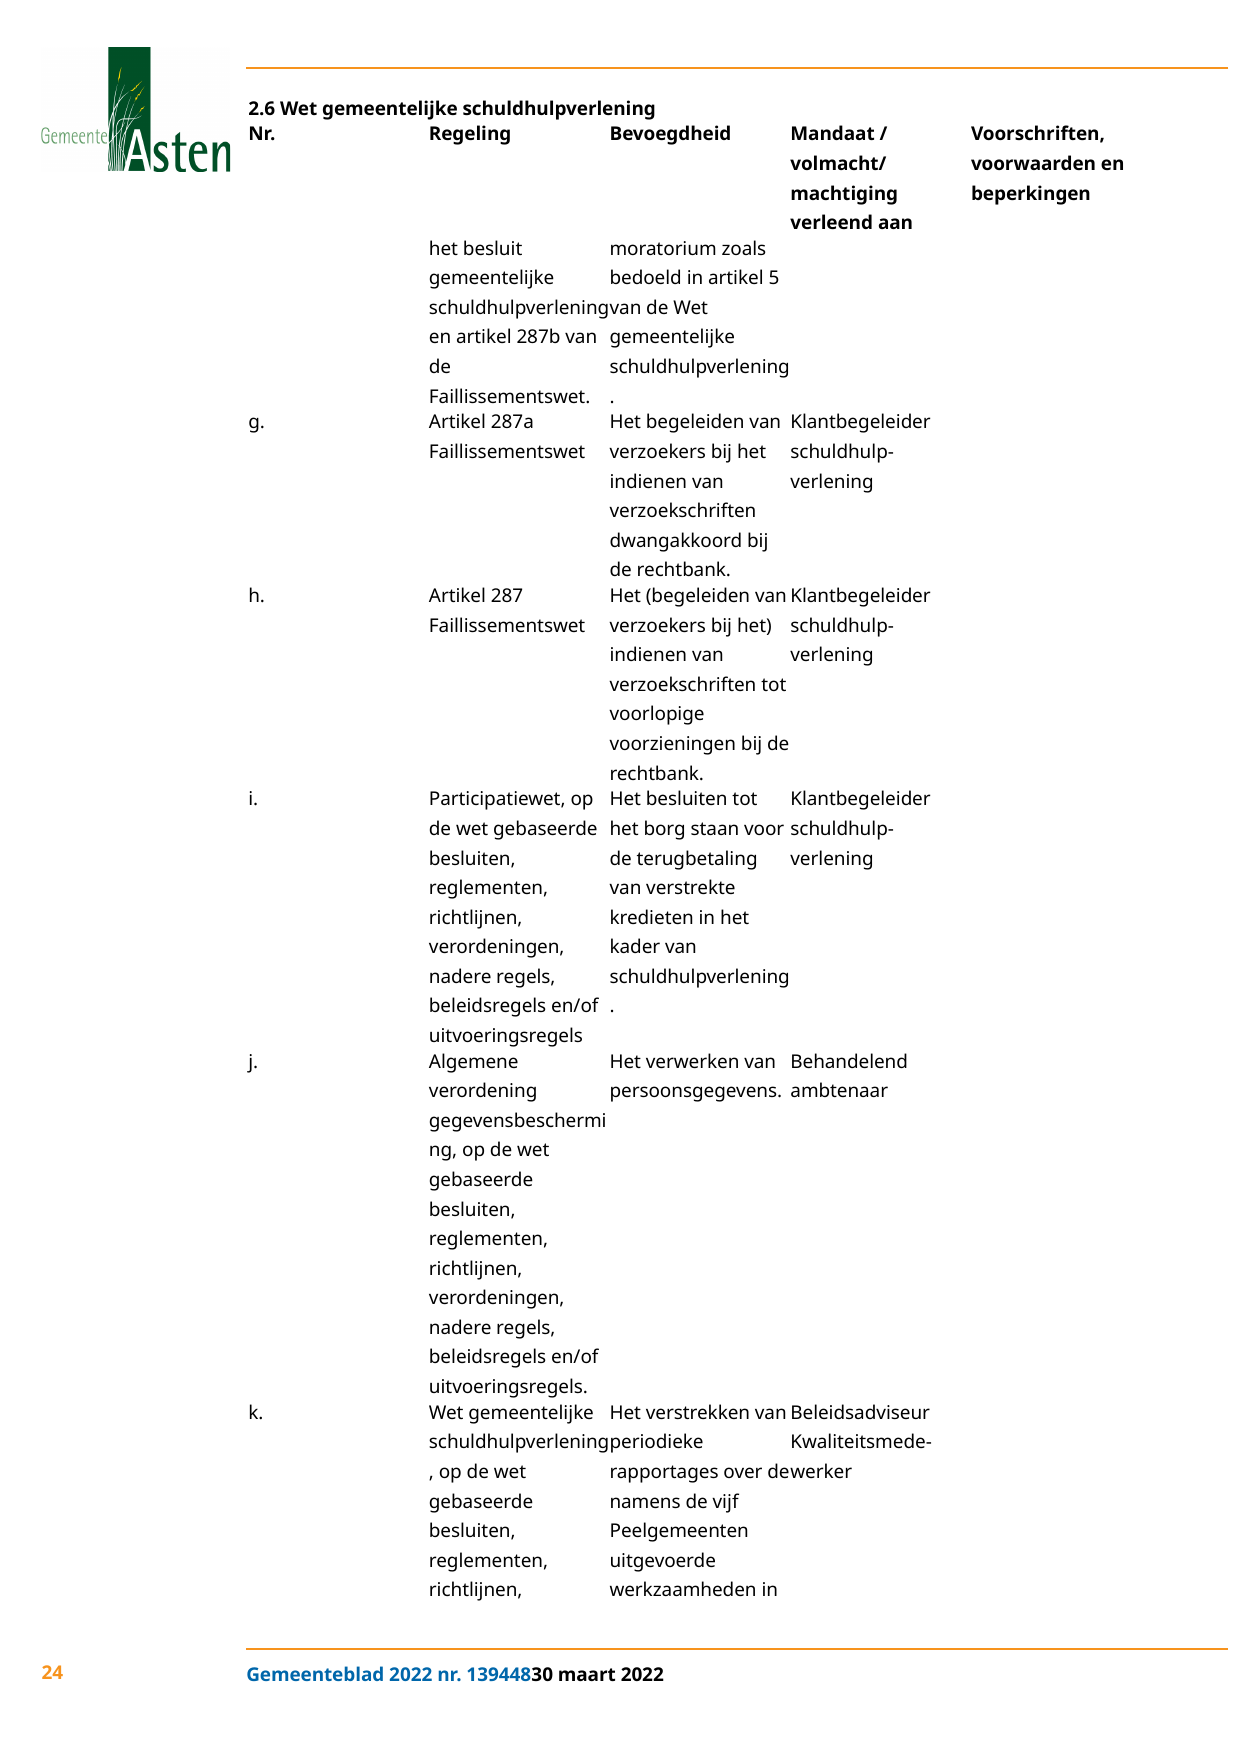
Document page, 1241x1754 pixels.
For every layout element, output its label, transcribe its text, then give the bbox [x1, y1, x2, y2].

table_cell Wet gemeentelijke schuldhulpverlening, op de wet gebaseerde besluiten, reglementen, richtlijnen, [429, 1399, 609, 1602]
table_cell Mandaat / volmacht/ machtiging verleend aan [790, 121, 971, 235]
table_cell j. [248, 1048, 429, 1399]
table_cell Artikel 287 Faillissementswet [429, 582, 609, 786]
table_cell Klantbegeleider schuldhulp-verlening [790, 582, 971, 786]
table_cell Het verwerken van persoonsgegevens. [609, 1048, 790, 1399]
table_cell [248, 235, 429, 409]
table_cell [971, 235, 1152, 409]
table_header 2.6 Wet gemeentelijke schuldhulpverlening [248, 95, 1152, 121]
table_cell Het begeleiden van verzoekers bij het indienen van verzoekschriften dwangakkoord bij de rechtbank. [609, 409, 790, 582]
table_cell Beleidsadviseur Kwaliteitsmede-werker [790, 1399, 971, 1602]
table_cell i. [248, 786, 429, 1048]
table_cell Klantbegeleider schuldhulp-verlening [790, 786, 971, 1048]
table_cell Behandelend ambtenaar [790, 1048, 971, 1399]
table_cell Klantbegeleider schuldhulp-verlening [790, 409, 971, 582]
table_cell [971, 1399, 1152, 1602]
table_cell Voorschriften, voorwaarden en beperkingen [971, 121, 1152, 235]
table_cell [971, 582, 1152, 786]
table_cell [971, 409, 1152, 582]
table_cell Het (begeleiden van verzoekers bij het) indienen van verzoekschriften tot voorlopige voorzieningen bij de rechtbank. [609, 582, 790, 786]
table_cell Nr. [248, 121, 429, 235]
table_cell het besluit gemeentelijke schuldhulpverlening en artikel 287b van de Faillissementswet. [429, 235, 609, 409]
table_cell k. [248, 1399, 429, 1602]
table_cell Het verstrekken van periodieke rapportages over de namens de vijf Peelgemeenten uitgevoerde werkzaamheden in [609, 1399, 790, 1602]
table_cell Bevoegdheid [609, 121, 790, 235]
table_cell [790, 235, 971, 409]
table_cell [971, 786, 1152, 1048]
table_cell h. [248, 582, 429, 786]
table_cell Algemene verordening gegevensbescherming, op de wet gebaseerde besluiten, reglementen, richtlijnen, verordeningen, nadere regels, beleidsregels en/of uitvoeringsregels. [429, 1048, 609, 1399]
table_cell Het besluiten tot het borg staan voor de terugbetaling van verstrekte kredieten in het kader van schuldhulpverlening. [609, 786, 790, 1048]
picture [41, 47, 231, 172]
table_cell Regeling [429, 121, 609, 235]
table_cell Artikel 287a Faillissementswet [429, 409, 609, 582]
table_cell Participatiewet, op de wet gebaseerde besluiten, reglementen, richtlijnen, verordeningen, nadere regels, beleidsregels en/of uitvoeringsregels [429, 786, 609, 1048]
table_cell moratorium zoals bedoeld in artikel 5 van de Wet gemeentelijke schuldhulpverlening. [609, 235, 790, 409]
table_cell [971, 1048, 1152, 1399]
table_cell g. [248, 409, 429, 582]
